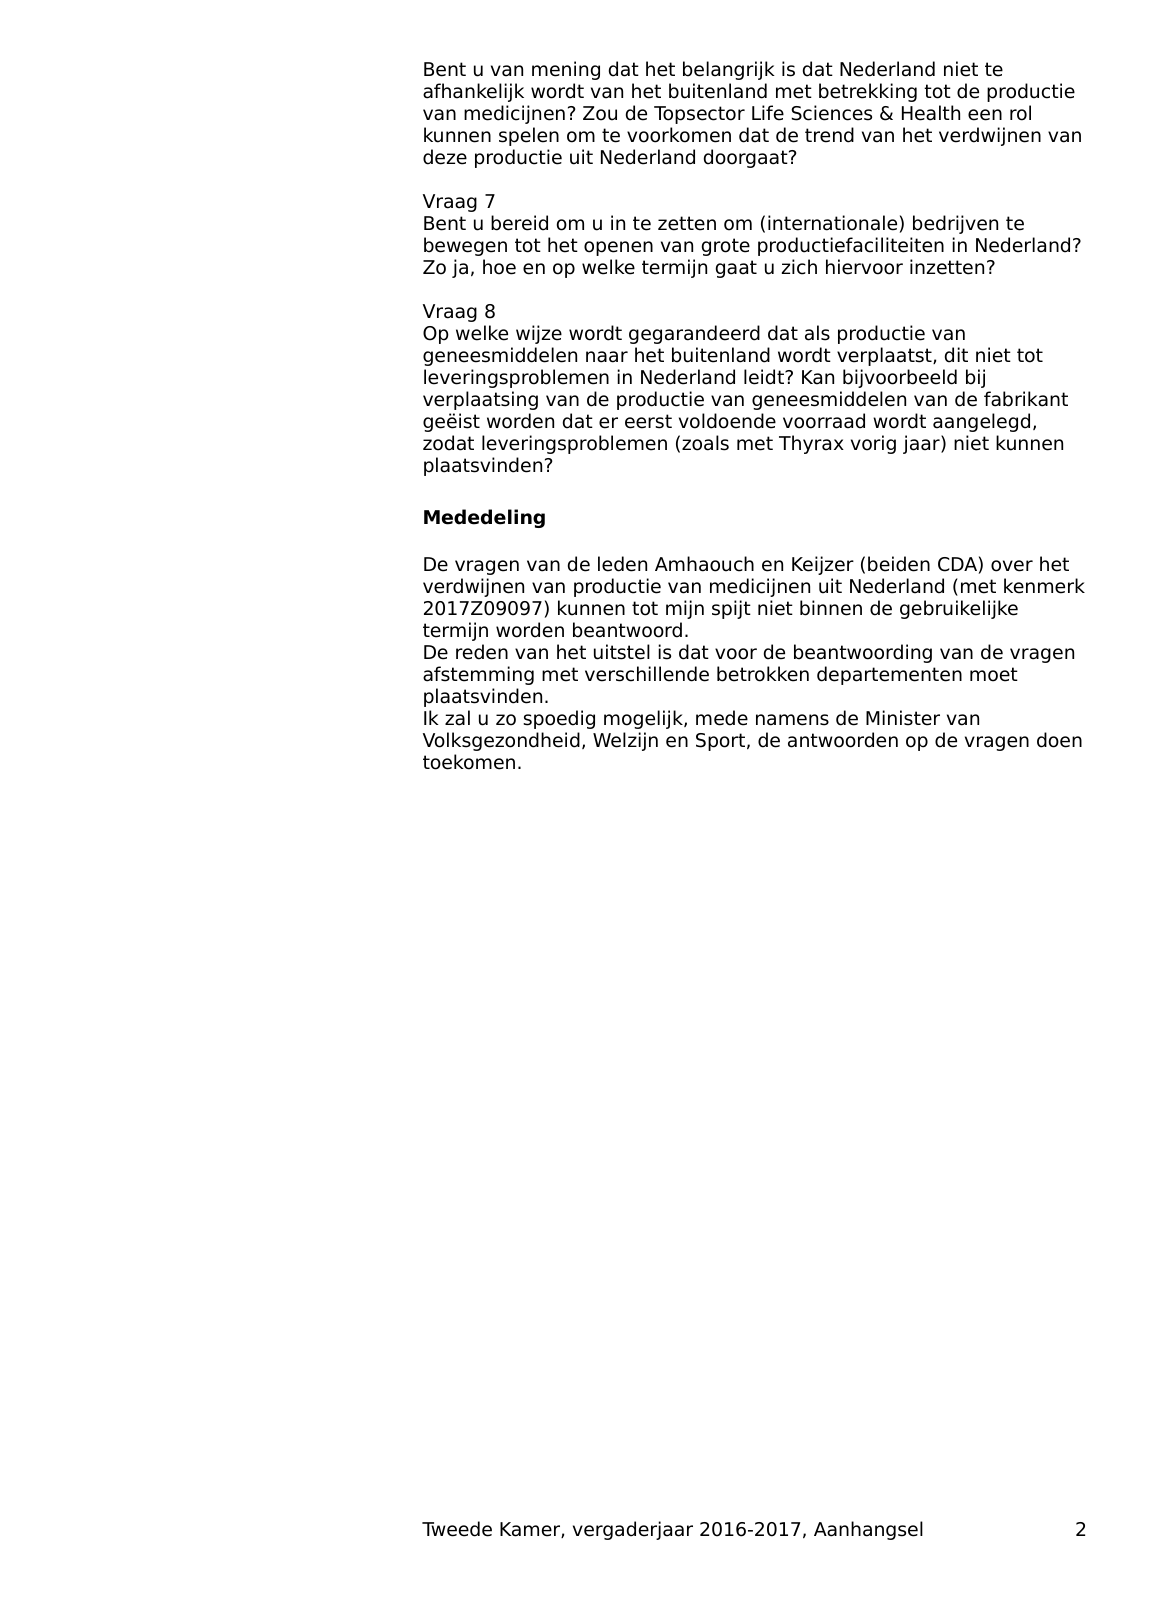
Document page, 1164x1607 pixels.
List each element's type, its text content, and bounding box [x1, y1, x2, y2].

text Bent u bereid om u in te zetten om (internationale) bedrijven te bewegen tot het openen van grote productiefaciliteiten in Nederland? Zo ja, hoe en op welke termijn gaat u zich hiervoor inzetten? [422, 213, 1087, 279]
text De reden van het uitstel is dat voor de beantwoording van de vragen afstemming met verschillende betrokken departementen moet plaatsvinden. [422, 642, 1087, 708]
text Op welke wijze wordt gegarandeerd dat als productie van geneesmiddelen naar het buitenland wordt verplaatst, dit niet tot leveringsproblemen in Nederland leidt? Kan bijvoorbeeld bij verplaatsing van de productie van geneesmiddelen van de fabrikant geëist worden dat er eerst voldoende voorraad wordt aangelegd, zodat leveringsproblemen (zoals met Thyrax vorig jaar) niet kunnen plaatsvinden? [422, 323, 1087, 477]
text Vraag 7 [422, 191, 1087, 213]
text Vraag 8 [422, 301, 1087, 323]
subtitle Mededeling [422, 507, 1087, 529]
text Ik zal u zo spoedig mogelijk, mede namens de Minister van Volksgezondheid, Welzijn en Sport, de antwoorden op de vragen doen toekomen. [422, 708, 1087, 774]
text De vragen van de leden Amhaouch en Keijzer (beiden CDA) over het verdwijnen van productie van medicijnen uit Nederland (met kenmerk 2017Z09097) kunnen tot mijn spijt niet binnen de gebruikelijke termijn worden beantwoord. [422, 554, 1087, 642]
text Bent u van mening dat het belangrijk is dat Nederland niet te afhankelijk wordt van het buitenland met betrekking tot de productie van medicijnen? Zou de Topsector Life Sciences & Health een rol kunnen spelen om te voorkomen dat de trend van het verdwijnen van deze productie uit Nederland doorgaat? [422, 59, 1087, 169]
